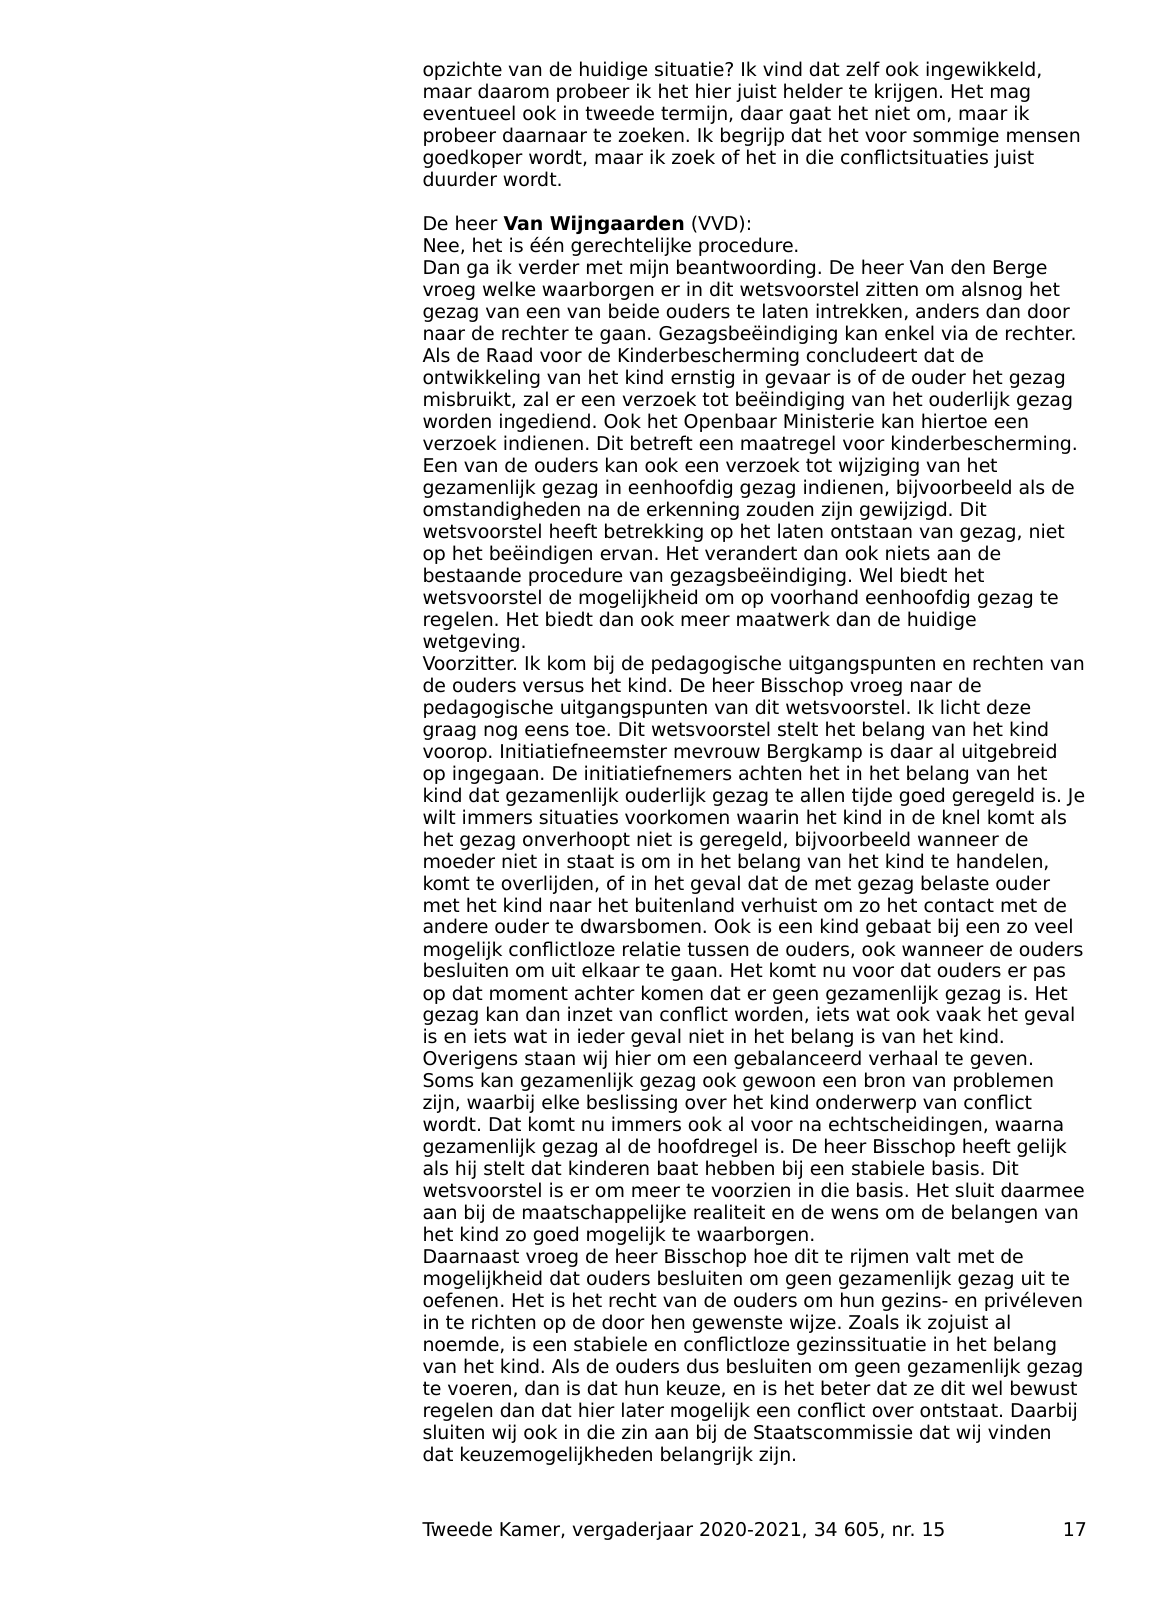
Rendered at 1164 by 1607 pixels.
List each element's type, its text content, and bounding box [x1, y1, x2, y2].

text Voorzitter. Ik kom bij de pedagogische uitgangspunten en rechten van de ouders versus het kind. De heer Bisschop vroeg naar de pedagogische uitgangspunten van dit wetsvoorstel. Ik licht deze graag nog eens toe. Dit wetsvoorstel stelt het belang van het kind voorop. Initiatiefneemster mevrouw Bergkamp is daar al uitgebreid op ingegaan. De initiatiefnemers achten het in het belang van het kind dat gezamenlijk ouderlijk gezag te allen tijde goed geregeld is. Je wilt immers situaties voorkomen waarin het kind in de knel komt als het gezag onverhoopt niet is geregeld, bijvoorbeeld wanneer de moeder niet in staat is om in het belang van het kind te handelen, komt te overlijden, of in het geval dat de met gezag belaste ouder met het kind naar het buitenland verhuist om zo het contact met de andere ouder te dwarsbomen. Ook is een kind gebaat bij een zo veel mogelijk conflictloze relatie tussen de ouders, ook wanneer de ouders besluiten om uit elkaar te gaan. Het komt nu voor dat ouders er pas op dat moment achter komen dat er geen gezamenlijk gezag is. Het gezag kan dan inzet van conflict worden, iets wat ook vaak het geval is en iets wat in ieder geval niet in het belang is van het kind. Overigens staan wij hier om een gebalanceerd verhaal te geven. Soms kan gezamenlijk gezag ook gewoon een bron van problemen zijn, waarbij elke beslissing over het kind onderwerp van conflict wordt. Dat komt nu immers ook al voor na echtscheidingen, waarna gezamenlijk gezag al de hoofdregel is. De heer Bisschop heeft gelijk als hij stelt dat kinderen baat hebben bij een stabiele basis. Dit wetsvoorstel is er om meer te voorzien in die basis. Het sluit daarmee aan bij de maatschappelijke realiteit en de wens om de belangen van het kind zo goed mogelijk te waarborgen. [422, 653, 1087, 1246]
text De heer Van Wijngaarden (VVD): [422, 213, 1087, 235]
text Daarnaast vroeg de heer Bisschop hoe dit te rijmen valt met de mogelijkheid dat ouders besluiten om geen gezamenlijk gezag uit te oefenen. Het is het recht van de ouders om hun gezins- en privéleven in te richten op de door hen gewenste wijze. Zoals ik zojuist al noemde, is een stabiele en conflictloze gezinssituatie in het belang van het kind. Als de ouders dus besluiten om geen gezamenlijk gezag te voeren, dan is dat hun keuze, en is het beter dat ze dit wel bewust regelen dan dat hier later mogelijk een conflict over ontstaat. Daarbij sluiten wij ook in die zin aan bij de Staatscommissie dat wij vinden dat keuzemogelijkheden belangrijk zijn. [422, 1246, 1087, 1466]
text Nee, het is één gerechtelijke procedure. [422, 235, 1087, 257]
text opzichte van de huidige situatie? Ik vind dat zelf ook ingewikkeld, maar daarom probeer ik het hier juist helder te krijgen. Het mag eventueel ook in tweede termijn, daar gaat het niet om, maar ik probeer daarnaar te zoeken. Ik begrijp dat het voor sommige mensen goedkoper wordt, maar ik zoek of het in die conflictsituaties juist duurder wordt. [422, 59, 1087, 191]
text Dan ga ik verder met mijn beantwoording. De heer Van den Berge vroeg welke waarborgen er in dit wetsvoorstel zitten om alsnog het gezag van een van beide ouders te laten intrekken, anders dan door naar de rechter te gaan. Gezagsbeëindiging kan enkel via de rechter. Als de Raad voor de Kinderbescherming concludeert dat de ontwikkeling van het kind ernstig in gevaar is of de ouder het gezag misbruikt, zal er een verzoek tot beëindiging van het ouderlijk gezag worden ingediend. Ook het Openbaar Ministerie kan hiertoe een verzoek indienen. Dit betreft een maatregel voor kinderbescherming. Een van de ouders kan ook een verzoek tot wijziging van het gezamenlijk gezag in eenhoofdig gezag indienen, bijvoorbeeld als de omstandigheden na de erkenning zouden zijn gewijzigd. Dit wetsvoorstel heeft betrekking op het laten ontstaan van gezag, niet op het beëindigen ervan. Het verandert dan ook niets aan de bestaande procedure van gezagsbeëindiging. Wel biedt het wetsvoorstel de mogelijkheid om op voorhand eenhoofdig gezag te regelen. Het biedt dan ook meer maatwerk dan de huidige wetgeving. [422, 257, 1087, 653]
